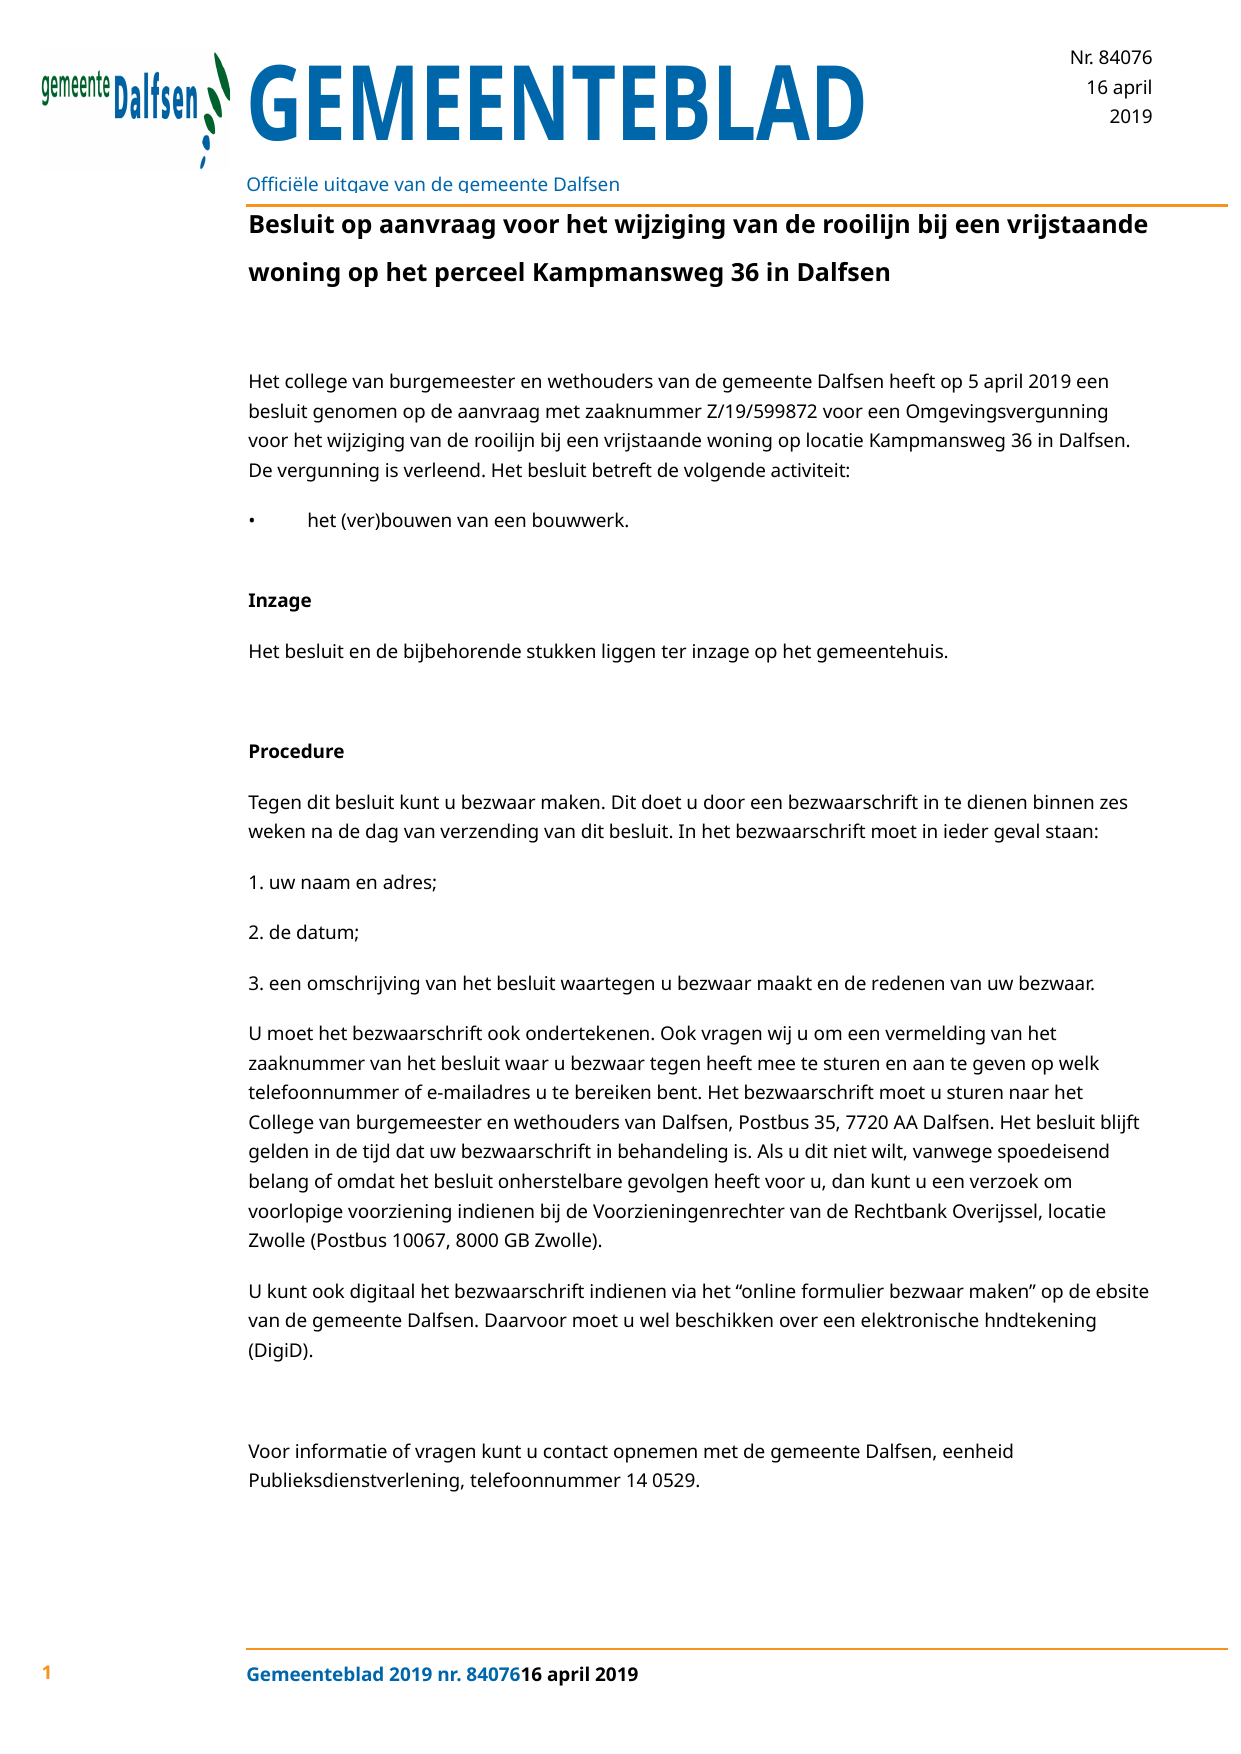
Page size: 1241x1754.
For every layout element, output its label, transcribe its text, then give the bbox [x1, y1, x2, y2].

text 3. een omschrijving van het besluit waartegen u bezwaar maakt en de redenen van uw bezwaar. [248, 970, 1152, 996]
text Inzage [248, 587, 1152, 613]
text 2. de datum; [248, 919, 1152, 945]
text U moet het bezwaarschrift ook ondertekenen. Ook vragen wij u om een vermelding van het zaaknummer van het besluit waar u bezwaar tegen heeft mee te sturen en aan te geven op welk telefoonnummer of e-mailadres u te bereiken bent. Het bezwaarschrift moet u sturen naar het College van burgemeester en wethouders van Dalfsen, Postbus 35, 7720 AA Dalfsen. Het besluit blijft gelden in de tijd dat uw bezwaarschrift in behandeling is. Als u dit niet wilt, vanwege spoedeisend belang of omdat het besluit onherstelbare gevolgen heeft voor u, dan kunt u een verzoek om voorlopige voorziening indienen bij de Voorzieningenrechter van de Rechtbank Overijssel, locatie Zwolle (Postbus 10067, 8000 GB Zwolle). [248, 1020, 1152, 1253]
picture [41, 47, 231, 172]
text Besluit op aanvraag voor het wijziging van de rooilijn bij een vrijstaande woning op het perceel Kampmansweg 36 in Dalfsen [248, 207, 1152, 288]
list het (ver)bouwen van een bouwwerk. [248, 507, 1152, 533]
text Voor informatie of vragen kunt u contact opnemen met de gemeente Dalfsen, eenheid Publieksdienstverlening, telefoonnummer 14 0529. [248, 1438, 1152, 1493]
text Het college van burgemeester en wethouders van de gemeente Dalfsen heeft op 5 april 2019 een besluit genomen op de aanvraag met zaaknummer Z/19/599872 voor een Omgevingsvergunning voor het wijziging van de rooilijn bij een vrijstaande woning op locatie Kampmansweg 36 in Dalfsen. De vergunning is verleend. Het besluit betreft de volgende activiteit: [248, 368, 1152, 483]
text U kunt ook digitaal het bezwaarschrift indienen via het “online formulier bezwaar maken” op de ebsite van de gemeente Dalfsen. Daarvoor moet u wel beschikken over een elektronische hndtekening (DigiD). [248, 1278, 1152, 1363]
text Tegen dit besluit kunt u bezwaar maken. Dit doet u door een bezwaarschrift in te dienen binnen zes weken na de dag van verzending van dit besluit. In het bezwaarschrift moet in ieder geval staan: [248, 789, 1152, 844]
text Het besluit en de bijbehorende stukken liggen ter inzage op het gemeentehuis. [248, 638, 1152, 664]
text Procedure [248, 739, 1152, 764]
text 1. uw naam en adres; [248, 869, 1152, 895]
